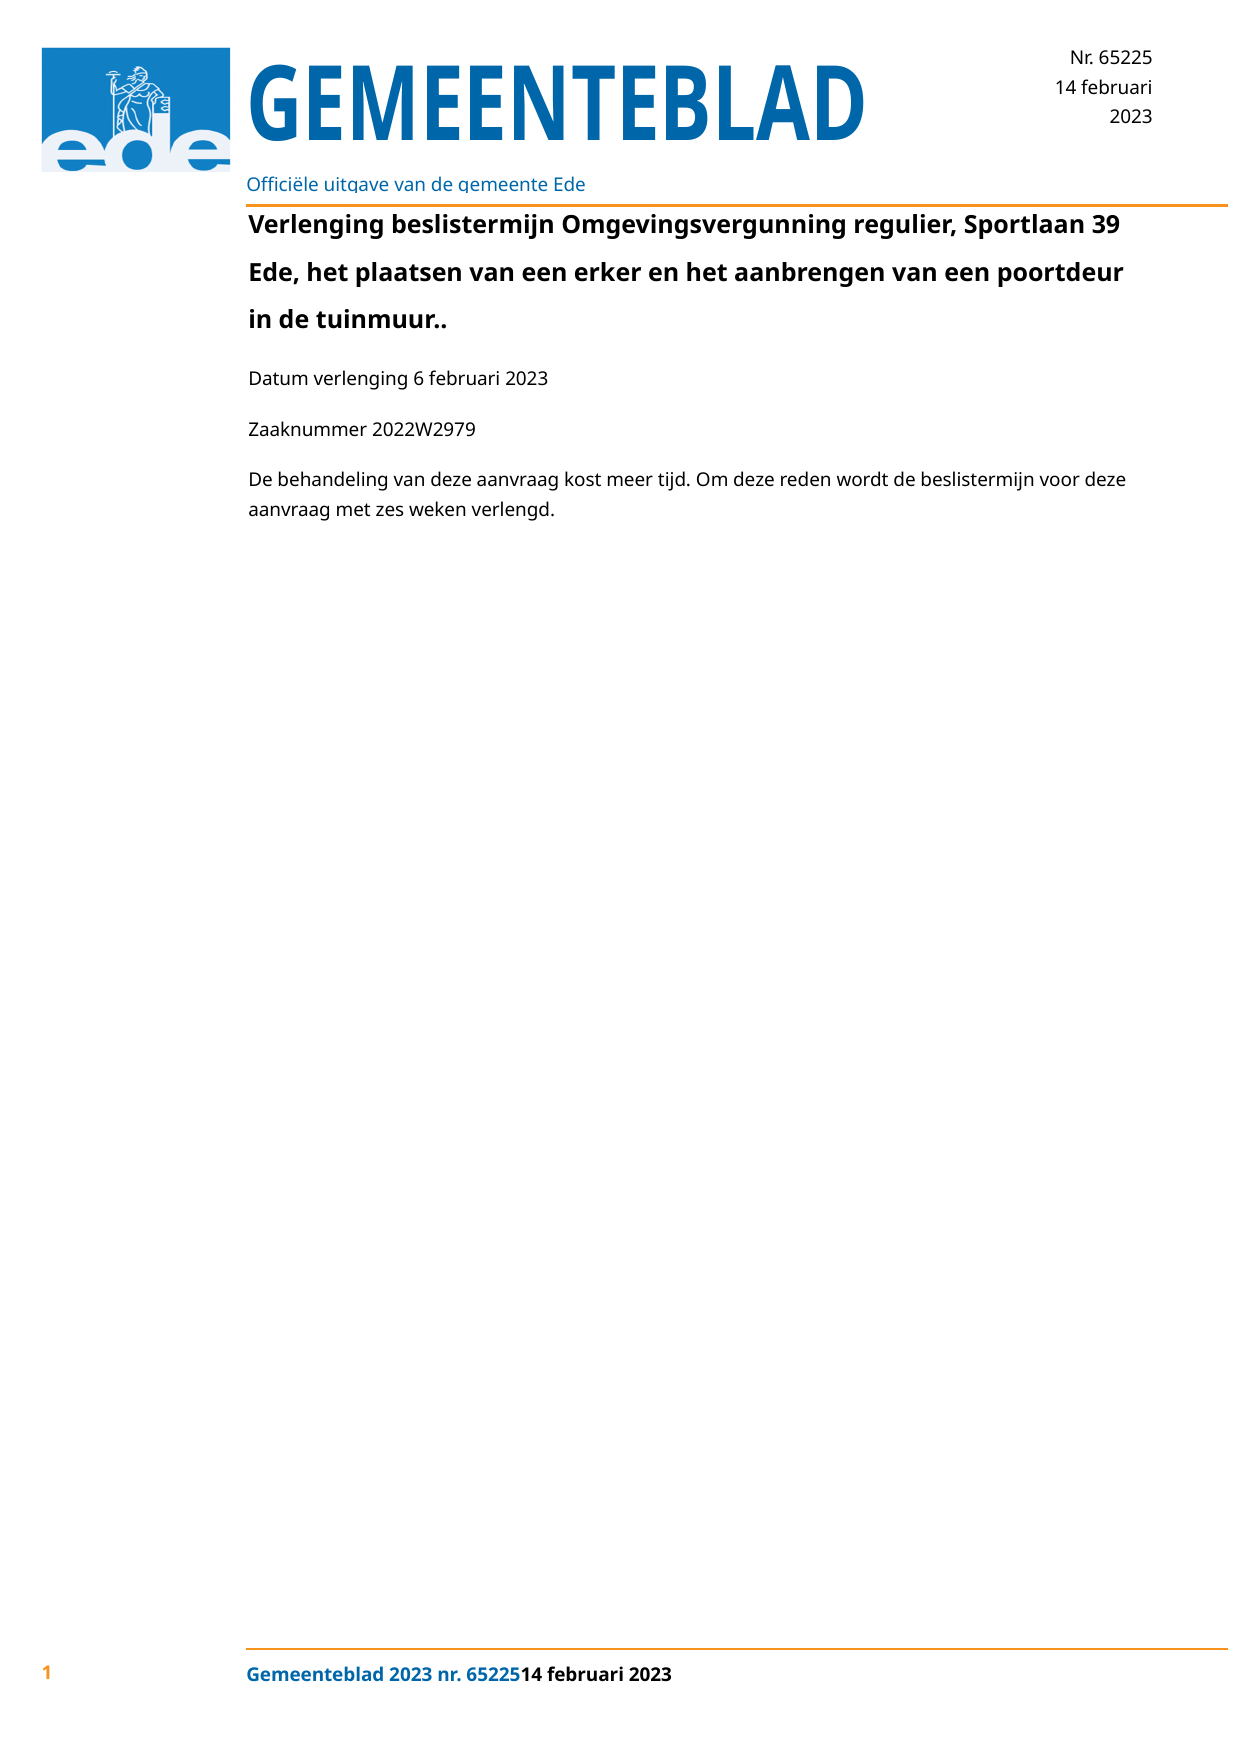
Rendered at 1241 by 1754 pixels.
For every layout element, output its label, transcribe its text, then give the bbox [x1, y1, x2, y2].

text Datum verlenging 6 februari 2023 [248, 366, 1152, 391]
text Verlenging beslistermijn Omgevingsvergunning regulier, Sportlaan 39 Ede, het plaatsen van een erker en het aanbrengen van een poortdeur in de tuinmuur.. [248, 207, 1152, 336]
picture [41, 47, 231, 172]
text De behandeling van deze aanvraag kost meer tijd. Om deze reden wordt de beslistermijn voor deze aanvraag met zes weken verlengd. [248, 466, 1152, 522]
text Zaaknummer 2022W2979 [248, 416, 1152, 442]
